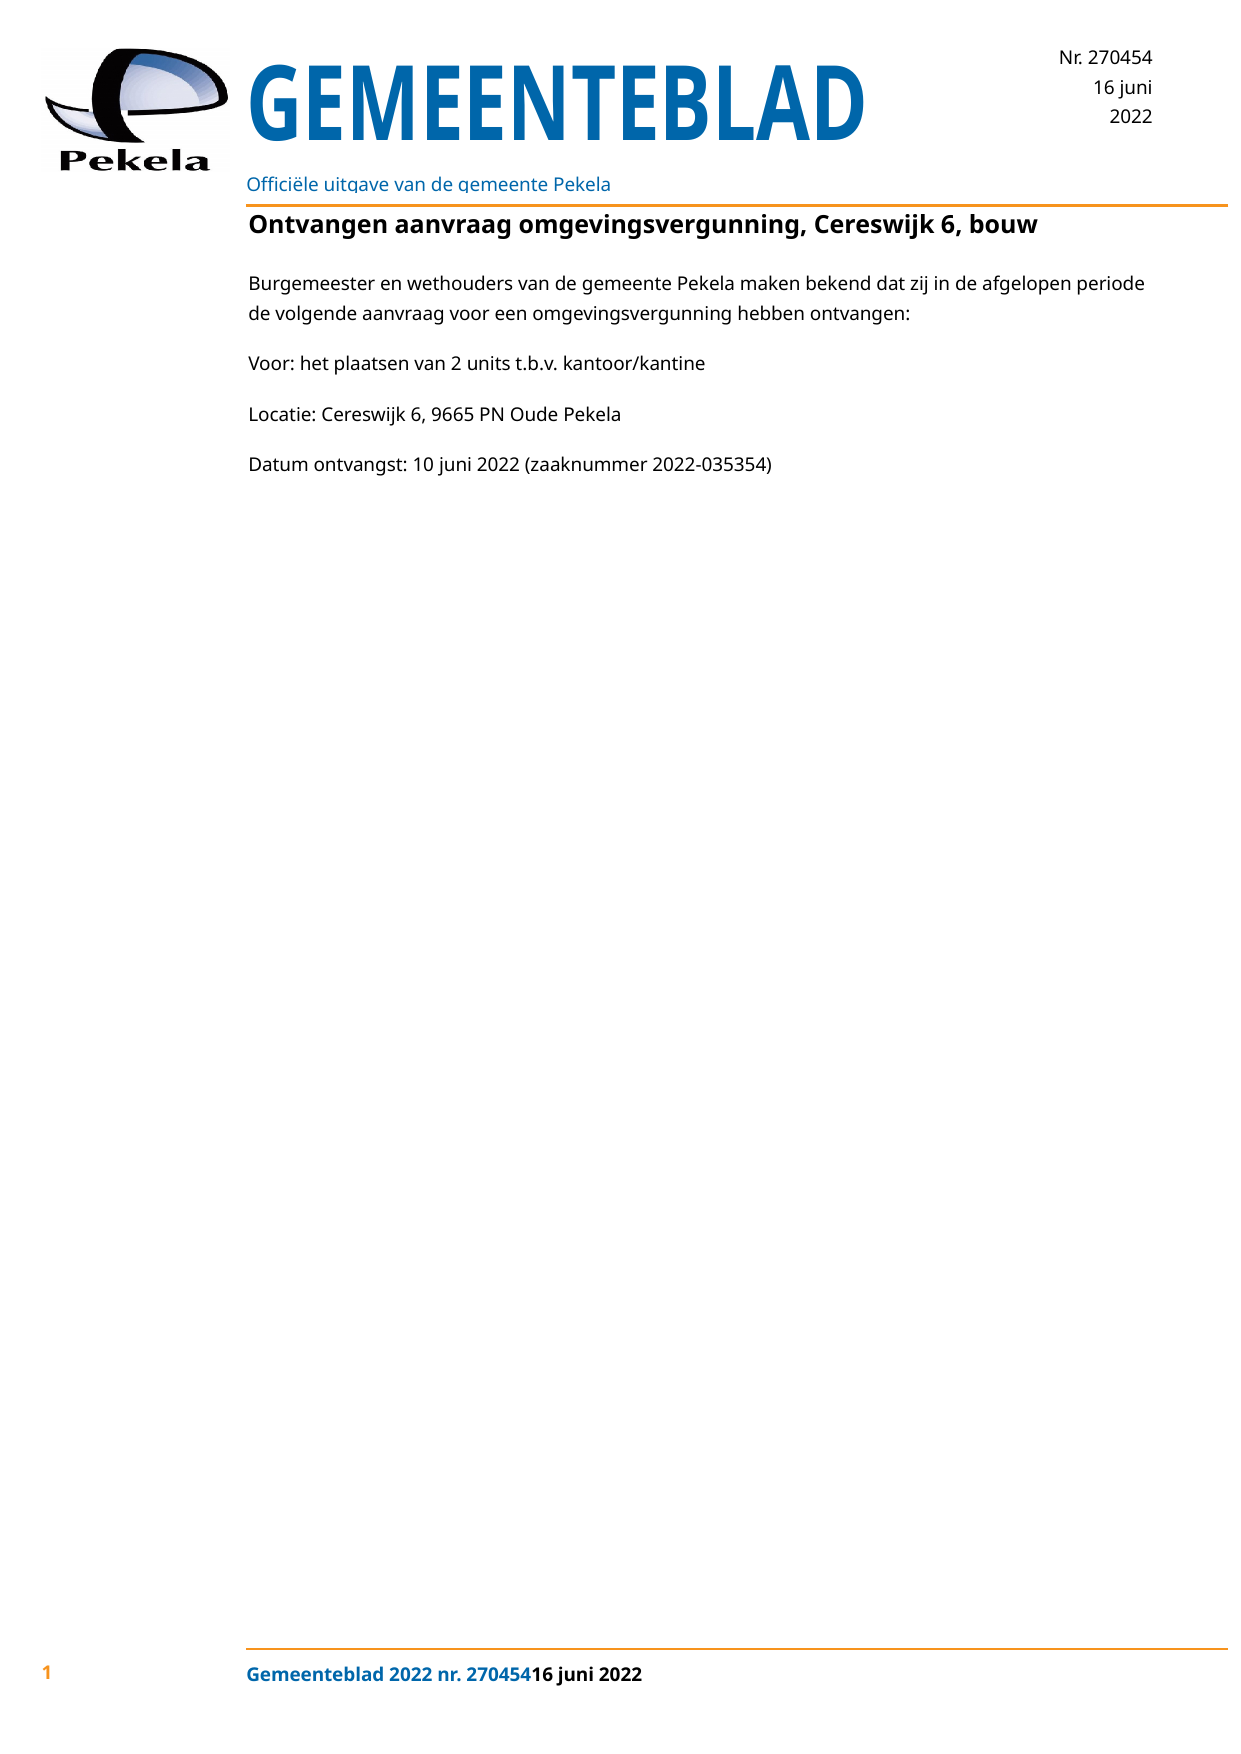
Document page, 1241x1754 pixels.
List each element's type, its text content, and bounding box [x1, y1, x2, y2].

text Voor: het plaatsen van 2 units t.b.v. kantoor/kantine [248, 350, 1152, 376]
text Ontvangen aanvraag omgevingsvergunning, Cereswijk 6, bouw [248, 207, 1152, 241]
text Burgemeester en wethouders van de gemeente Pekela maken bekend dat zij in de afgelopen periode de volgende aanvraag voor een omgevingsvergunning hebben ontvangen: [248, 270, 1152, 326]
picture [41, 47, 231, 172]
text Datum ontvangst: 10 juni 2022 (zaaknummer 2022-035354) [248, 451, 1152, 477]
text Locatie: Cereswijk 6, 9665 PN Oude Pekela [248, 401, 1152, 426]
